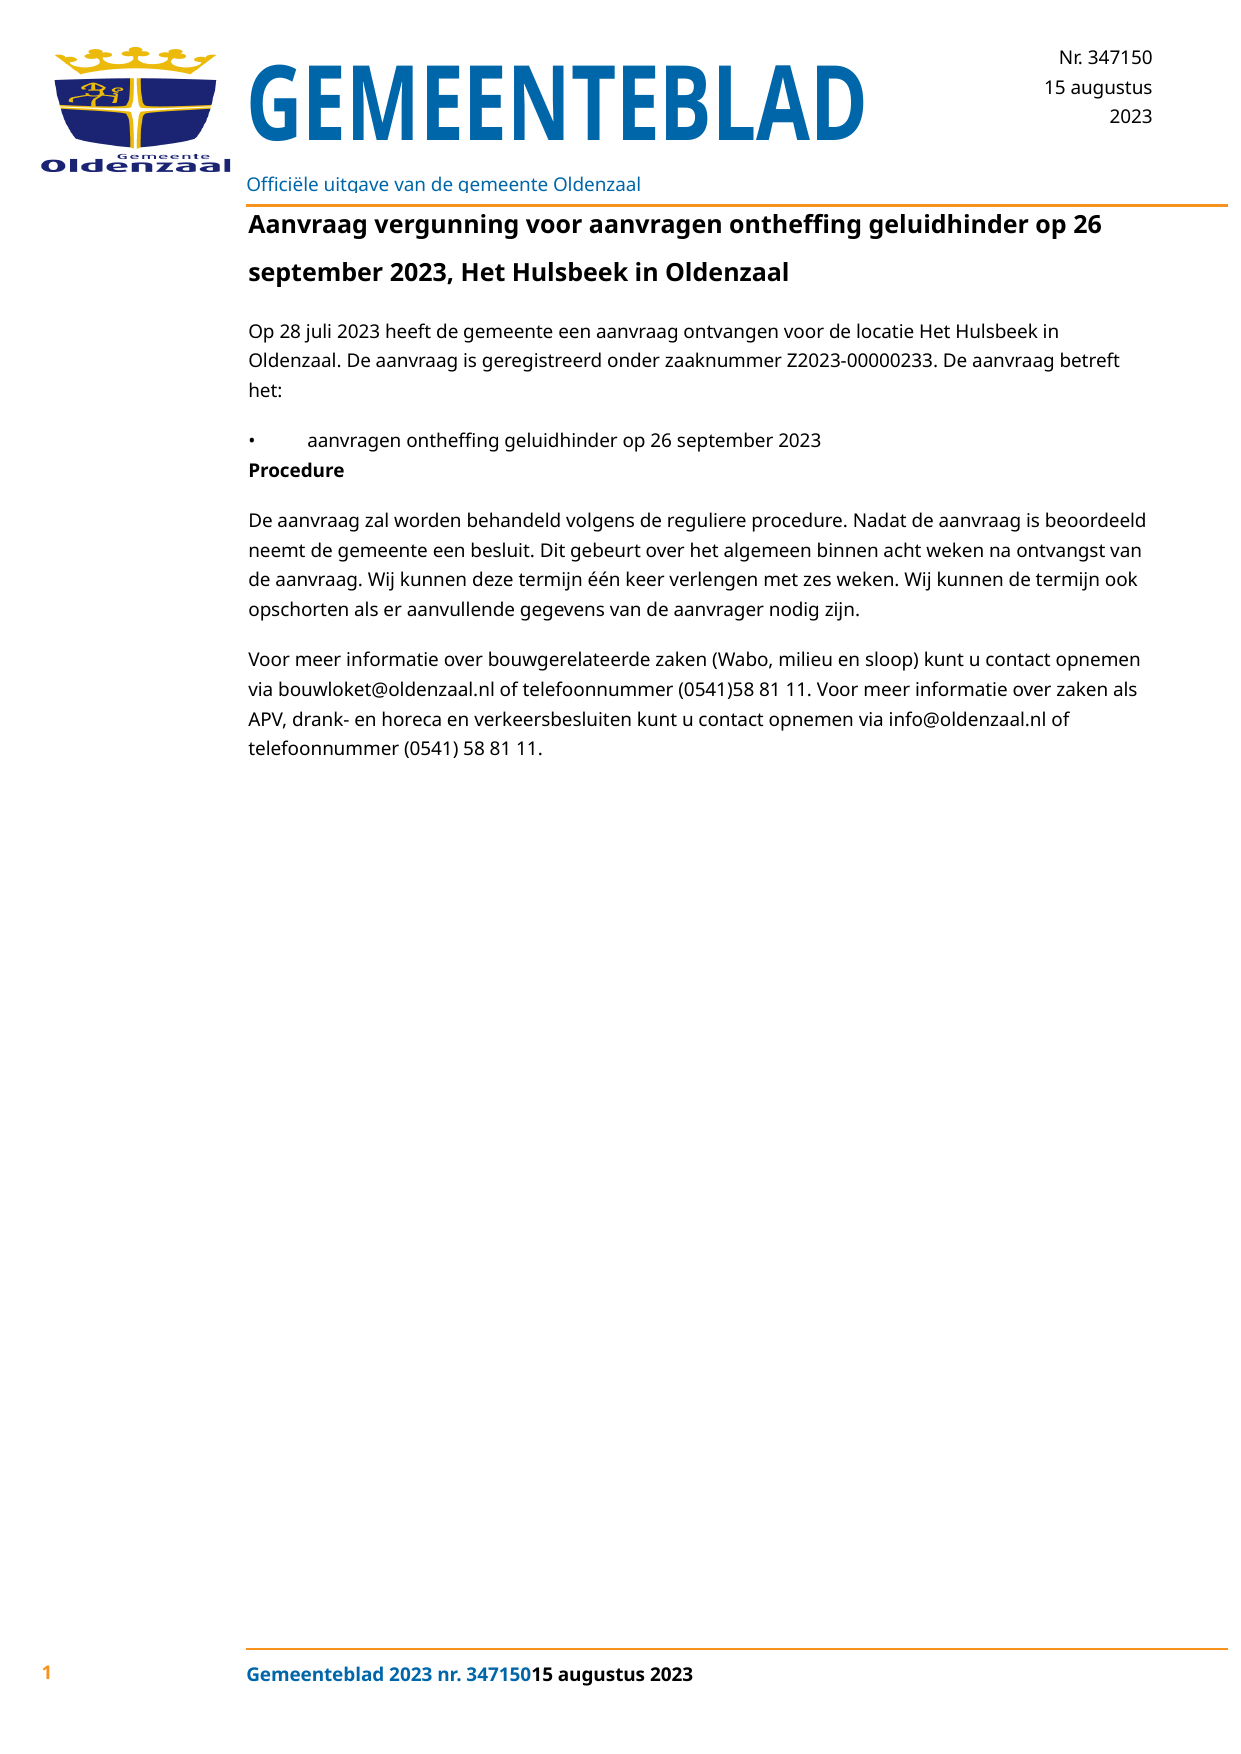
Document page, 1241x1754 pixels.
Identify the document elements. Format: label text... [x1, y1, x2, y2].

text Voor meer informatie over bouwgerelateerde zaken (Wabo, milieu en sloop) kunt u contact opnemen via bouwloket@oldenzaal.nl of telefoonnummer (0541)58 81 11. Voor meer informatie over zaken als APV, drank- en horeca en verkeersbesluiten kunt u contact opnemen via info@oldenzaal.nl of telefoonnummer (0541) 58 81 11. [248, 647, 1152, 761]
list aanvragen ontheffing geluidhinder op 26 september 2023 [248, 427, 1152, 453]
text De aanvraag zal worden behandeld volgens de reguliere procedure. Nadat de aanvraag is beoordeeld neemt de gemeente een besluit. Dit gebeurt over het algemeen binnen acht weken na ontvangst van de aanvraag. Wij kunnen deze termijn één keer verlengen met zes weken. Wij kunnen de termijn ook opschorten als er aanvullende gegevens van de aanvrager nodig zijn. [248, 507, 1152, 622]
text Op 28 juli 2023 heeft de gemeente een aanvraag ontvangen voor de locatie Het Hulsbeek in Oldenzaal. De aanvraag is geregistreerd onder zaaknummer Z2023-00000233. De aanvraag betreft het: [248, 318, 1152, 403]
picture [41, 47, 231, 172]
text Aanvraag vergunning voor aanvragen ontheffing geluidhinder op 26 september 2023, Het Hulsbeek in Oldenzaal [248, 207, 1152, 288]
text Procedure [248, 457, 1152, 483]
